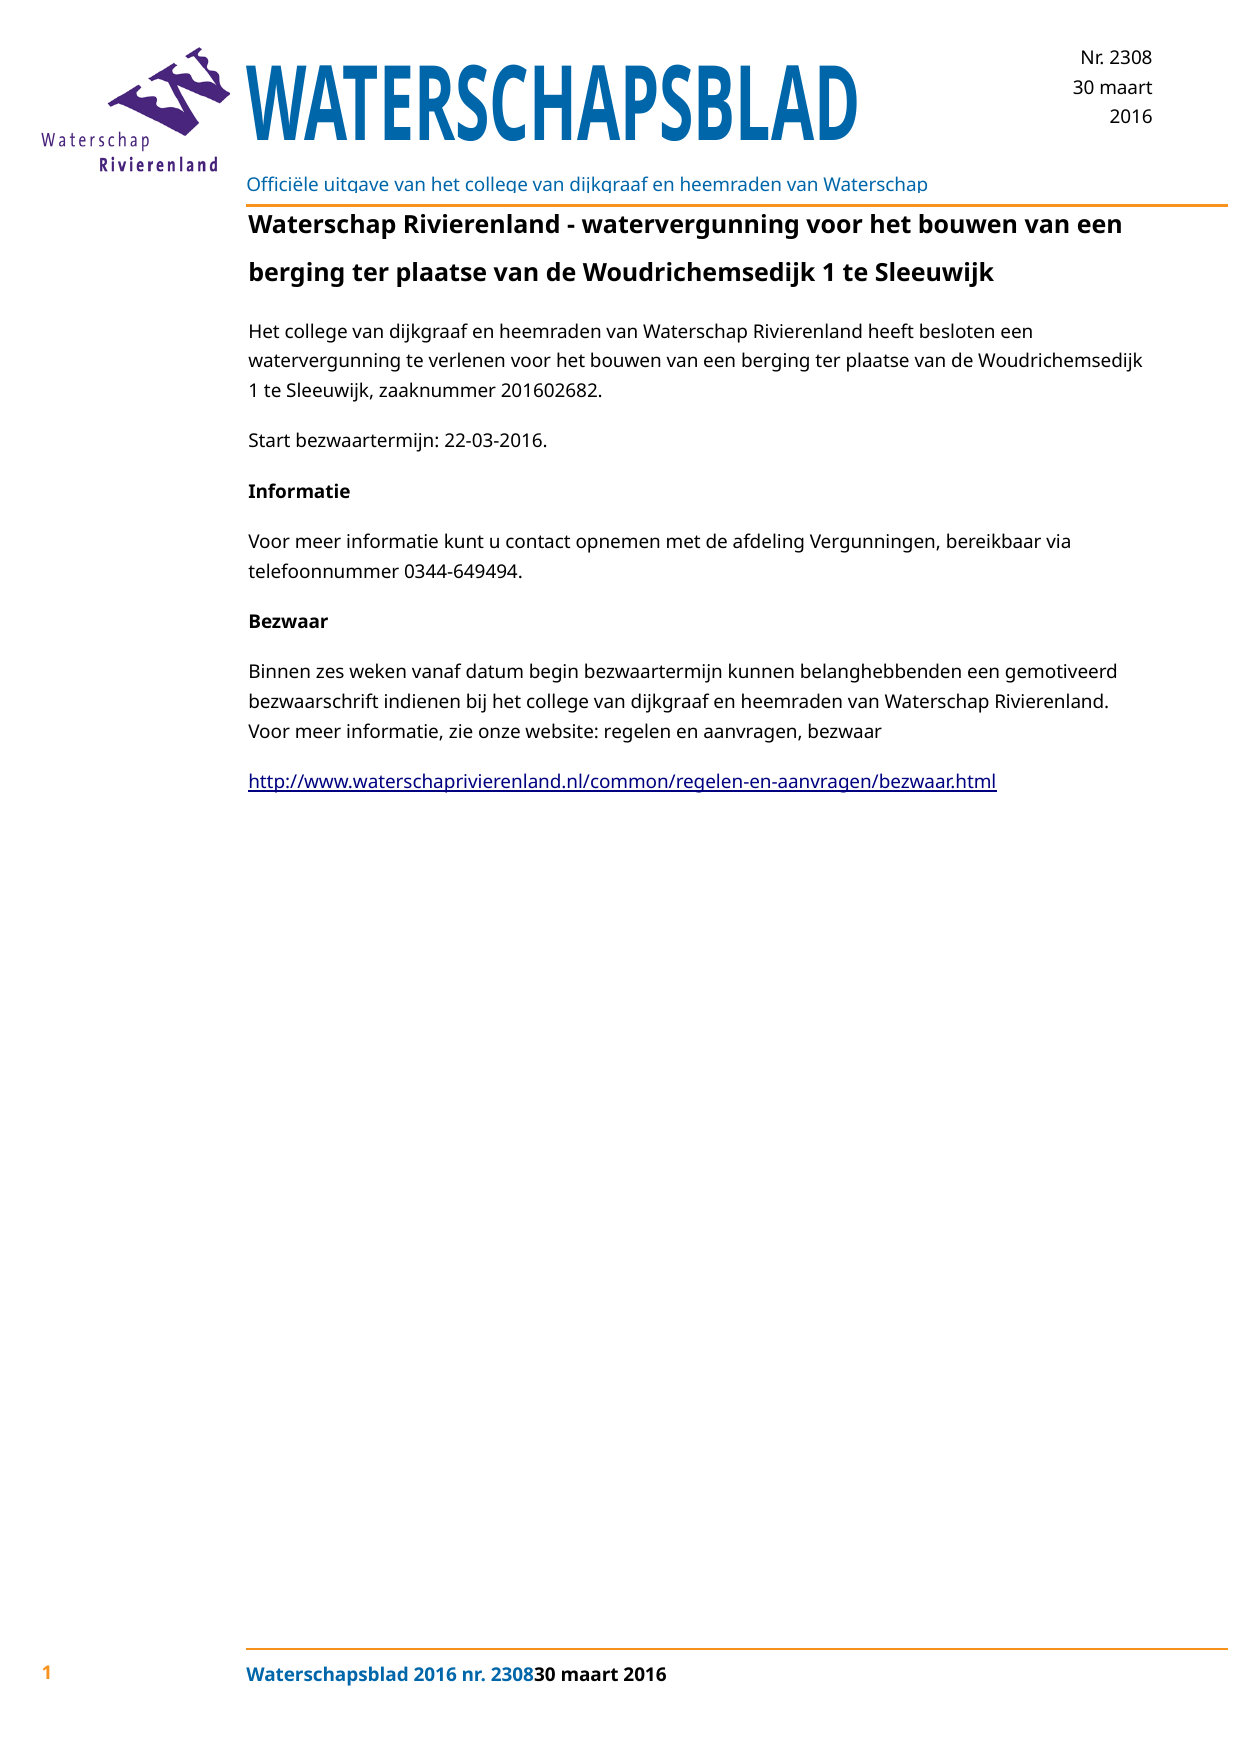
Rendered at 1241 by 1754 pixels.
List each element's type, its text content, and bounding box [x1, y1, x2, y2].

text Voor meer informatie kunt u contact opnemen met de afdeling Vergunningen, bereikbaar via telefoonnummer 0344-649494. [248, 528, 1152, 584]
picture [41, 47, 231, 172]
text Bezwaar [248, 608, 1152, 634]
text Het college van dijkgraaf en heemraden van Waterschap Rivierenland heeft besloten een watervergunning te verlenen voor het bouwen van een berging ter plaatse van de Woudrichemsedijk 1 te Sleeuwijk, zaaknummer 201602682. [248, 318, 1152, 403]
text Waterschap Rivierenland - watervergunning voor het bouwen van een berging ter plaatse van de Woudrichemsedijk 1 te Sleeuwijk [248, 207, 1152, 288]
text Start bezwaartermijn: 22-03-2016. [248, 427, 1152, 453]
text http://www.waterschaprivierenland.nl/common/regelen-en-aanvragen/bezwaar.html [248, 768, 1152, 794]
text Binnen zes weken vanaf datum begin bezwaartermijn kunnen belanghebbenden een gemotiveerd bezwaarschrift indienen bij het college van dijkgraaf en heemraden van Waterschap Rivierenland. Voor meer informatie, zie onze website: regelen en aanvragen, bezwaar [248, 659, 1152, 744]
text Informatie [248, 478, 1152, 504]
